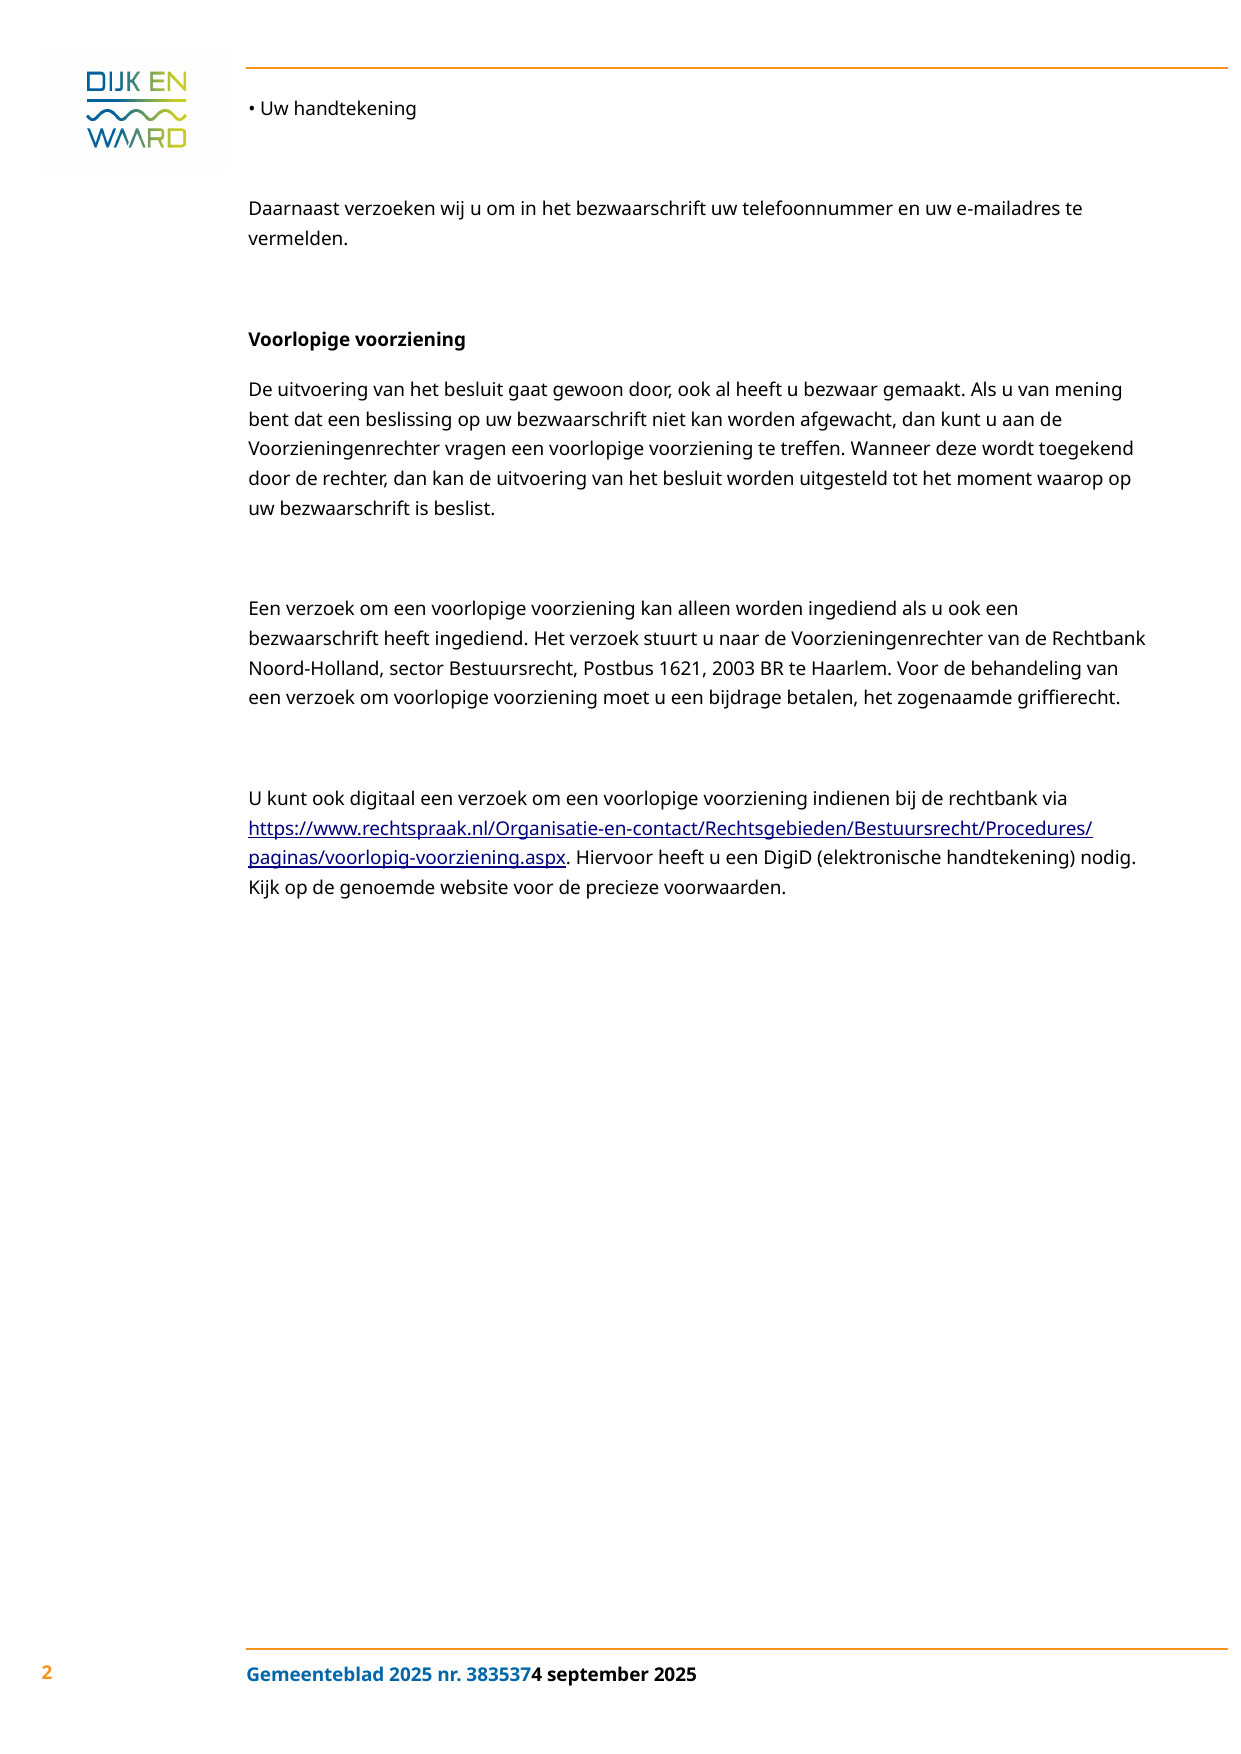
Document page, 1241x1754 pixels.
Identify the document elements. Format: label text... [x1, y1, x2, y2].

text Een verzoek om een voorlopige voorziening kan alleen worden ingediend als u ook een bezwaarschrift heeft ingediend. Het verzoek stuurt u naar de Voorzieningenrechter van de Rechtbank Noord-Holland, sector Bestuursrecht, Postbus 1621, 2003 BR te Haarlem. Voor de behandeling van een verzoek om voorlopige voorziening moet u een bijdrage betalen, het zogenaamde griffierecht. [248, 596, 1152, 710]
text Voorlopige voorziening [248, 326, 1152, 352]
text U kunt ook digitaal een verzoek om een voorlopige voorziening indienen bij de rechtbank via https://www.rechtspraak.nl/Organisatie-en-contact/Rechtsgebieden/Bestuursrecht/Procedures/paginas/voorlopig-voorziening.aspx. Hiervoor heeft u een DigiD (elektronische handtekening) nodig. Kijk op de genoemde website voor de precieze voorwaarden. [248, 785, 1152, 900]
text De uitvoering van het besluit gaat gewoon door, ook al heeft u bezwaar gemaakt. Als u van mening bent dat een beslissing op uw bezwaarschrift niet kan worden afgewacht, dan kunt u aan de Voorzieningenrechter vragen een voorlopige voorziening te treffen. Wanneer deze wordt toegekend door de rechter, dan kan de uitvoering van het besluit worden uitgesteld tot het moment waarop op uw bezwaarschrift is beslist. [248, 376, 1152, 521]
text • Uw handtekening [248, 95, 1152, 121]
picture [41, 47, 231, 172]
text Daarnaast verzoeken wij u om in het bezwaarschrift uw telefoonnummer en uw e-mailadres te vermelden. [248, 196, 1152, 251]
